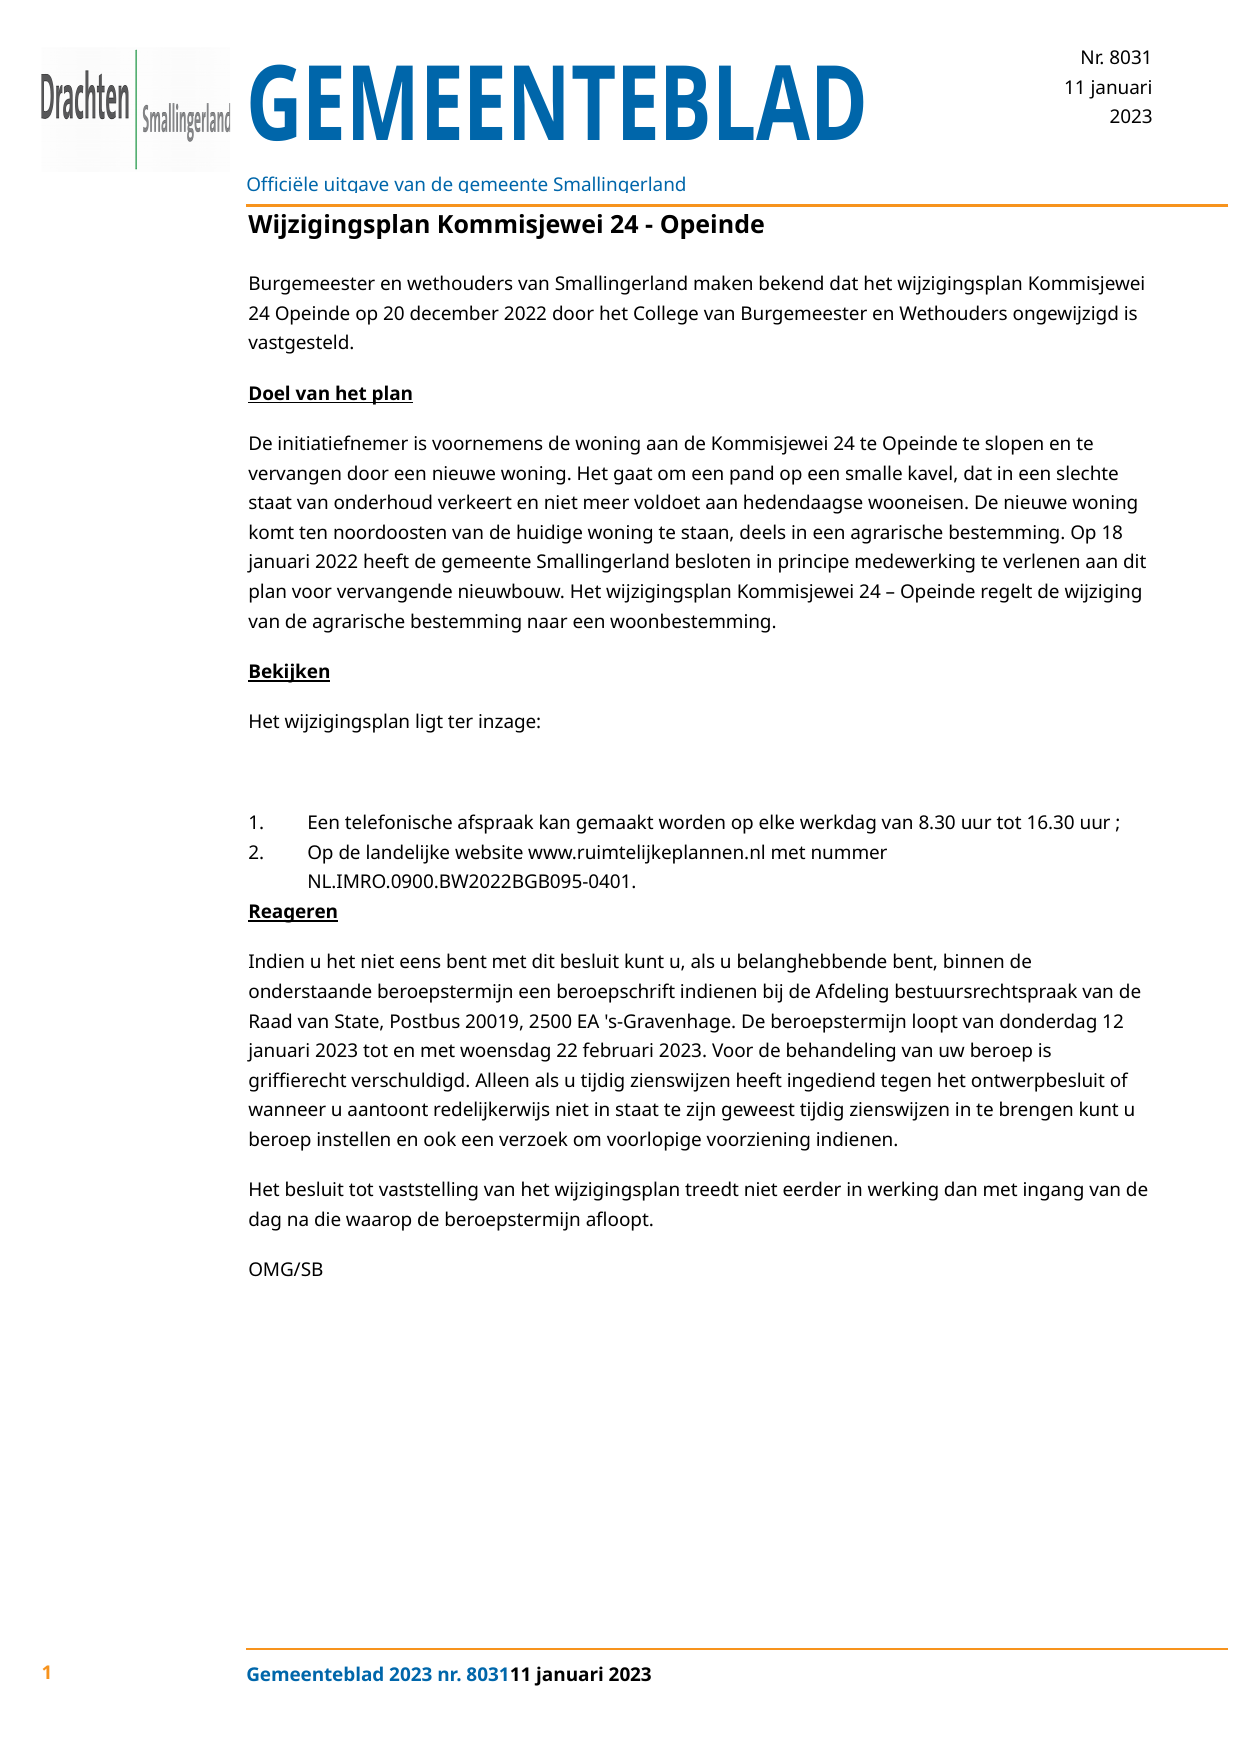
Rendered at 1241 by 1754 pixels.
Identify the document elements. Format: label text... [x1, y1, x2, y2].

list Op de landelijke website www.ruimtelijkeplannen.nl met nummer NL.IMRO.0900.BW2022BGB095-0401. [248, 839, 1152, 894]
text Bekijken [248, 658, 1152, 684]
text De initiatiefnemer is voornemens de woning aan de Kommisjewei 24 te Opeinde te slopen en te vervangen door een nieuwe woning. Het gaat om een pand op een smalle kavel, dat in een slechte staat van onderhoud verkeert en niet meer voldoet aan hedendaagse wooneisen. De nieuwe woning komt ten noordoosten van de huidige woning te staan, deels in een agrarische bestemming. Op 18 januari 2022 heeft de gemeente Smallingerland besloten in principe medewerking te verlenen aan dit plan voor vervangende nieuwbouw. Het wijzigingsplan Kommisjewei 24 – Opeinde regelt de wijziging van de agrarische bestemming naar een woonbestemming. [248, 430, 1152, 633]
text OMG/SB [248, 1257, 1152, 1282]
text Doel van het plan [248, 380, 1152, 406]
text Reageren [248, 898, 1152, 924]
text Burgemeester en wethouders van Smallingerland maken bekend dat het wijzigingsplan Kommisjewei 24 Opeinde op 20 december 2022 door het College van Burgemeester en Wethouders ongewijzigd is vastgesteld. [248, 270, 1152, 355]
text Het wijzigingsplan ligt ter inzage: [248, 709, 1152, 734]
list Een telefonische afspraak kan gemaakt worden op elke werkdag van 8.30 uur tot 16.30 uur ; [248, 809, 1152, 835]
picture [41, 47, 231, 172]
text Indien u het niet eens bent met dit besluit kunt u, als u belanghebbende bent, binnen de onderstaande beroepstermijn een beroepschrift indienen bij de Afdeling bestuursrechtspraak van de Raad van State, Postbus 20019, 2500 EA 's-Gravenhage. De beroepstermijn loopt van donderdag 12 januari 2023 tot en met woensdag 22 februari 2023. Voor de behandeling van uw beroep is griffierecht verschuldigd. Alleen als u tijdig zienswijzen heeft ingediend tegen het ontwerpbesluit of wanneer u aantoont redelijkerwijs niet in staat te zijn geweest tijdig zienswijzen in te brengen kunt u beroep instellen en ook een verzoek om voorlopige voorziening indienen. [248, 949, 1152, 1152]
text Het besluit tot vaststelling van het wijzigingsplan treedt niet eerder in werking dan met ingang van de dag na die waarop de beroepstermijn afloopt. [248, 1177, 1152, 1232]
text Wijzigingsplan Kommisjewei 24 - Opeinde [248, 207, 1152, 241]
